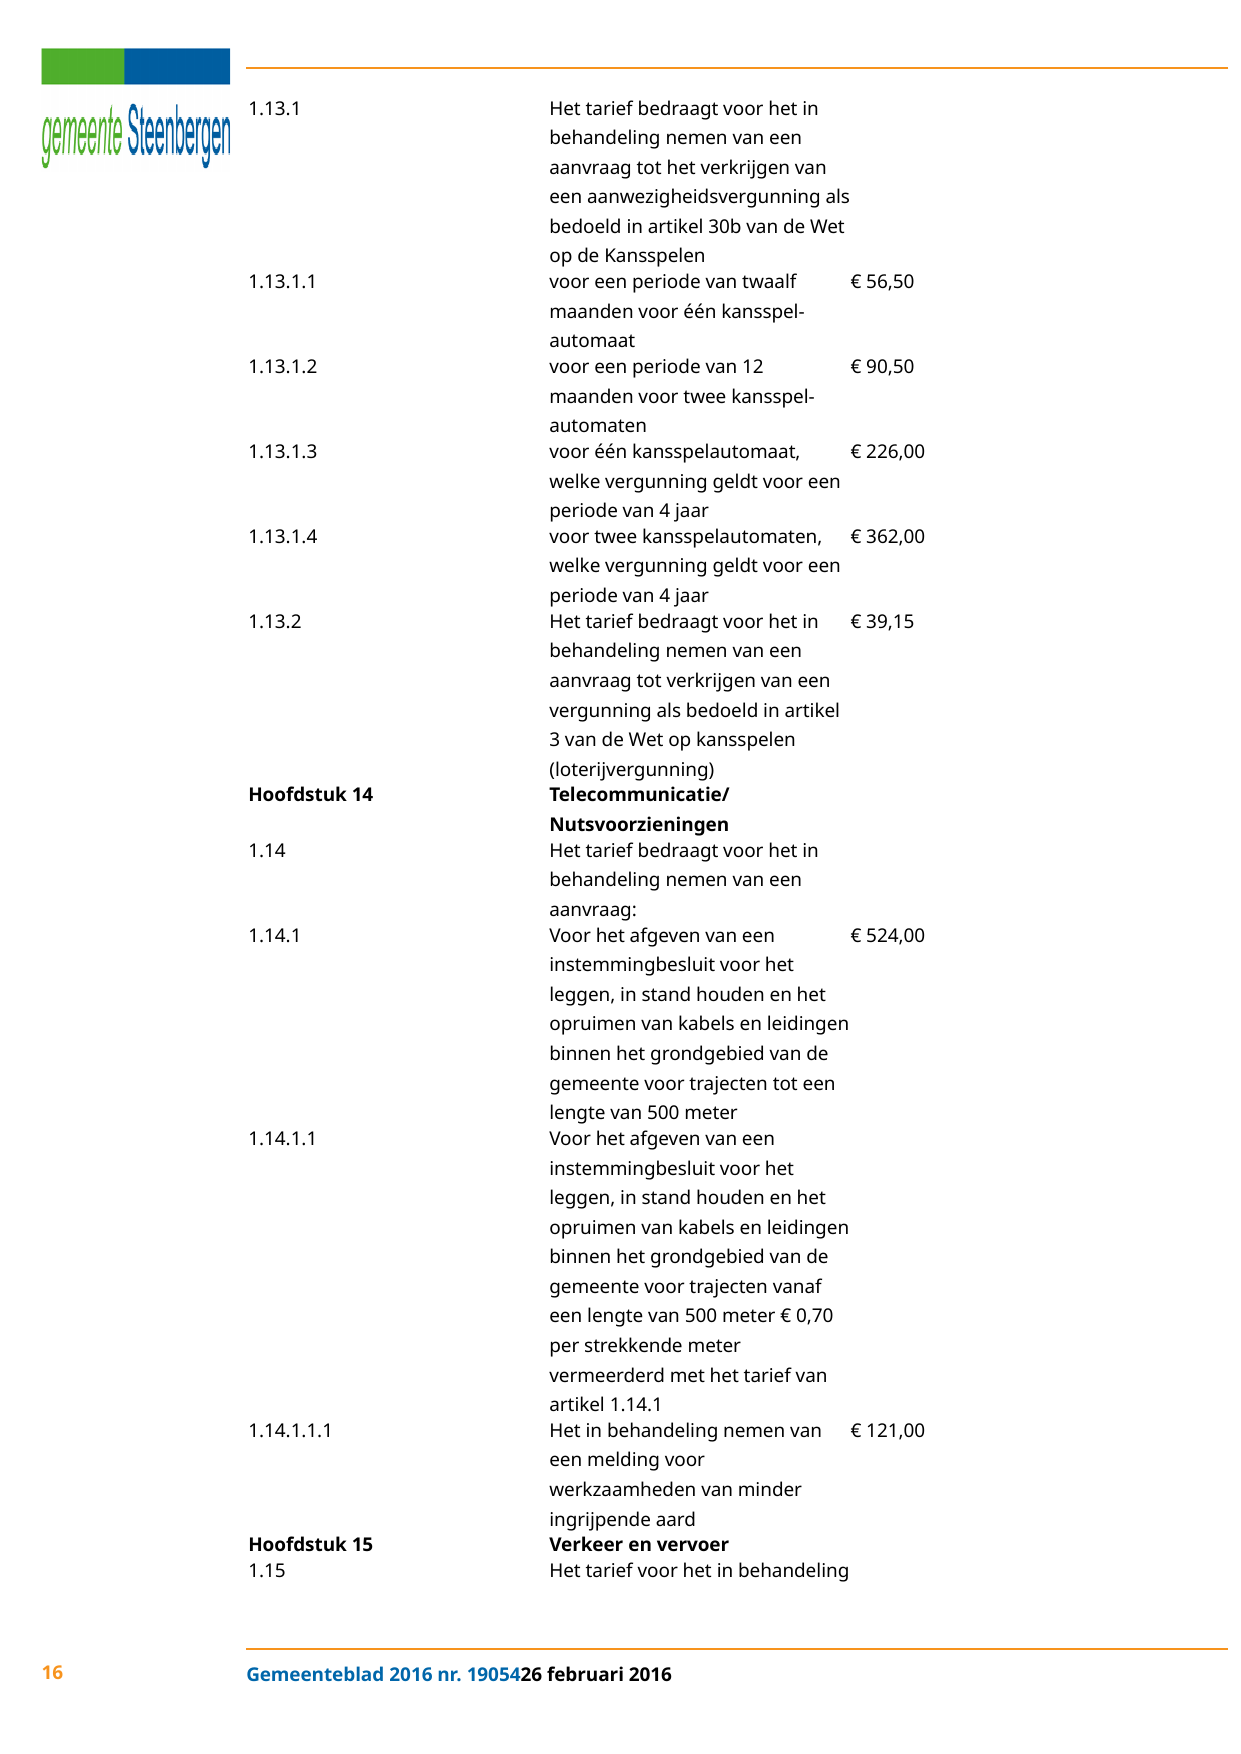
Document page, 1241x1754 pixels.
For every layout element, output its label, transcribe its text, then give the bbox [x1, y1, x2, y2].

table_cell € 362,00 [850, 523, 1152, 608]
table_cell 1.14.1 [248, 922, 549, 1125]
table_cell 1.14.1.1 [248, 1125, 549, 1417]
table_cell 1.13.1 [248, 95, 549, 268]
table_cell Voor het afgeven van een instemmingbesluit voor het leggen, in stand houden en het opruimen van kabels en leidingen binnen het grondgebied van de gemeente voor trajecten vanaf een lengte van 500 meter € 0,70 per strekkende meter vermeerderd met het tarief van artikel 1.14.1 [549, 1125, 850, 1417]
picture [41, 47, 231, 172]
table_cell Het in behandeling nemen van een melding voor werkzaamheden van minder ingrijpende aard [549, 1417, 850, 1532]
table_cell 1.13.1.1 [248, 269, 549, 353]
table_cell Telecommunicatie/Nutsvoorzieningen [549, 782, 850, 837]
table_cell Verkeer en vervoer [549, 1532, 850, 1557]
table_cell [850, 837, 1152, 922]
table_cell [850, 782, 1152, 837]
table_cell voor één kansspelautomaat, welke vergunning geldt voor een periode van 4 jaar [549, 438, 850, 523]
table_cell 1.14.1.1.1 [248, 1417, 549, 1532]
table_cell Hoofdstuk 14 [248, 782, 549, 837]
table_cell Het tarief bedraagt voor het in behandeling nemen van een aanvraag tot verkrijgen van een vergunning als bedoeld in artikel 3 van de Wet op kansspelen (loterijvergunning) [549, 608, 850, 782]
table_cell 1.13.1.2 [248, 353, 549, 438]
table_cell € 90,50 [850, 353, 1152, 438]
table_cell voor een periode van 12 maanden voor twee kansspel- automaten [549, 353, 850, 438]
table_cell € 39,15 [850, 608, 1152, 782]
table_cell € 121,00 [850, 1417, 1152, 1532]
table_cell € 524,00 [850, 922, 1152, 1125]
table_cell Het tarief voor het in behandeling [549, 1557, 850, 1583]
table_cell € 56,50 [850, 269, 1152, 353]
table_cell [850, 1125, 1152, 1417]
table_cell voor een periode van twaalf maanden voor één kansspel- automaat [549, 269, 850, 353]
table_cell 1.13.1.4 [248, 523, 549, 608]
table_cell 1.13.2 [248, 608, 549, 782]
table_cell Hoofdstuk 15 [248, 1532, 549, 1557]
table_cell [850, 1557, 1152, 1583]
table_cell 1.13.1.3 [248, 438, 549, 523]
table_cell Voor het afgeven van een instemmingbesluit voor het leggen, in stand houden en het opruimen van kabels en leidingen binnen het grondgebied van de gemeente voor trajecten tot een lengte van 500 meter [549, 922, 850, 1125]
table_cell 1.14 [248, 837, 549, 922]
table_cell [850, 95, 1152, 268]
table_cell 1.15 [248, 1557, 549, 1583]
table_cell € 226,00 [850, 438, 1152, 523]
table_cell voor twee kansspelautomaten, welke vergunning geldt voor een periode van 4 jaar [549, 523, 850, 608]
table_cell Het tarief bedraagt voor het in behandeling nemen van een aanvraag: [549, 837, 850, 922]
table_cell [850, 1532, 1152, 1557]
table_cell Het tarief bedraagt voor het in behandeling nemen van een aanvraag tot het verkrijgen van een aanwezigheidsvergunning als bedoeld in artikel 30b van de Wet op de Kansspelen [549, 95, 850, 268]
